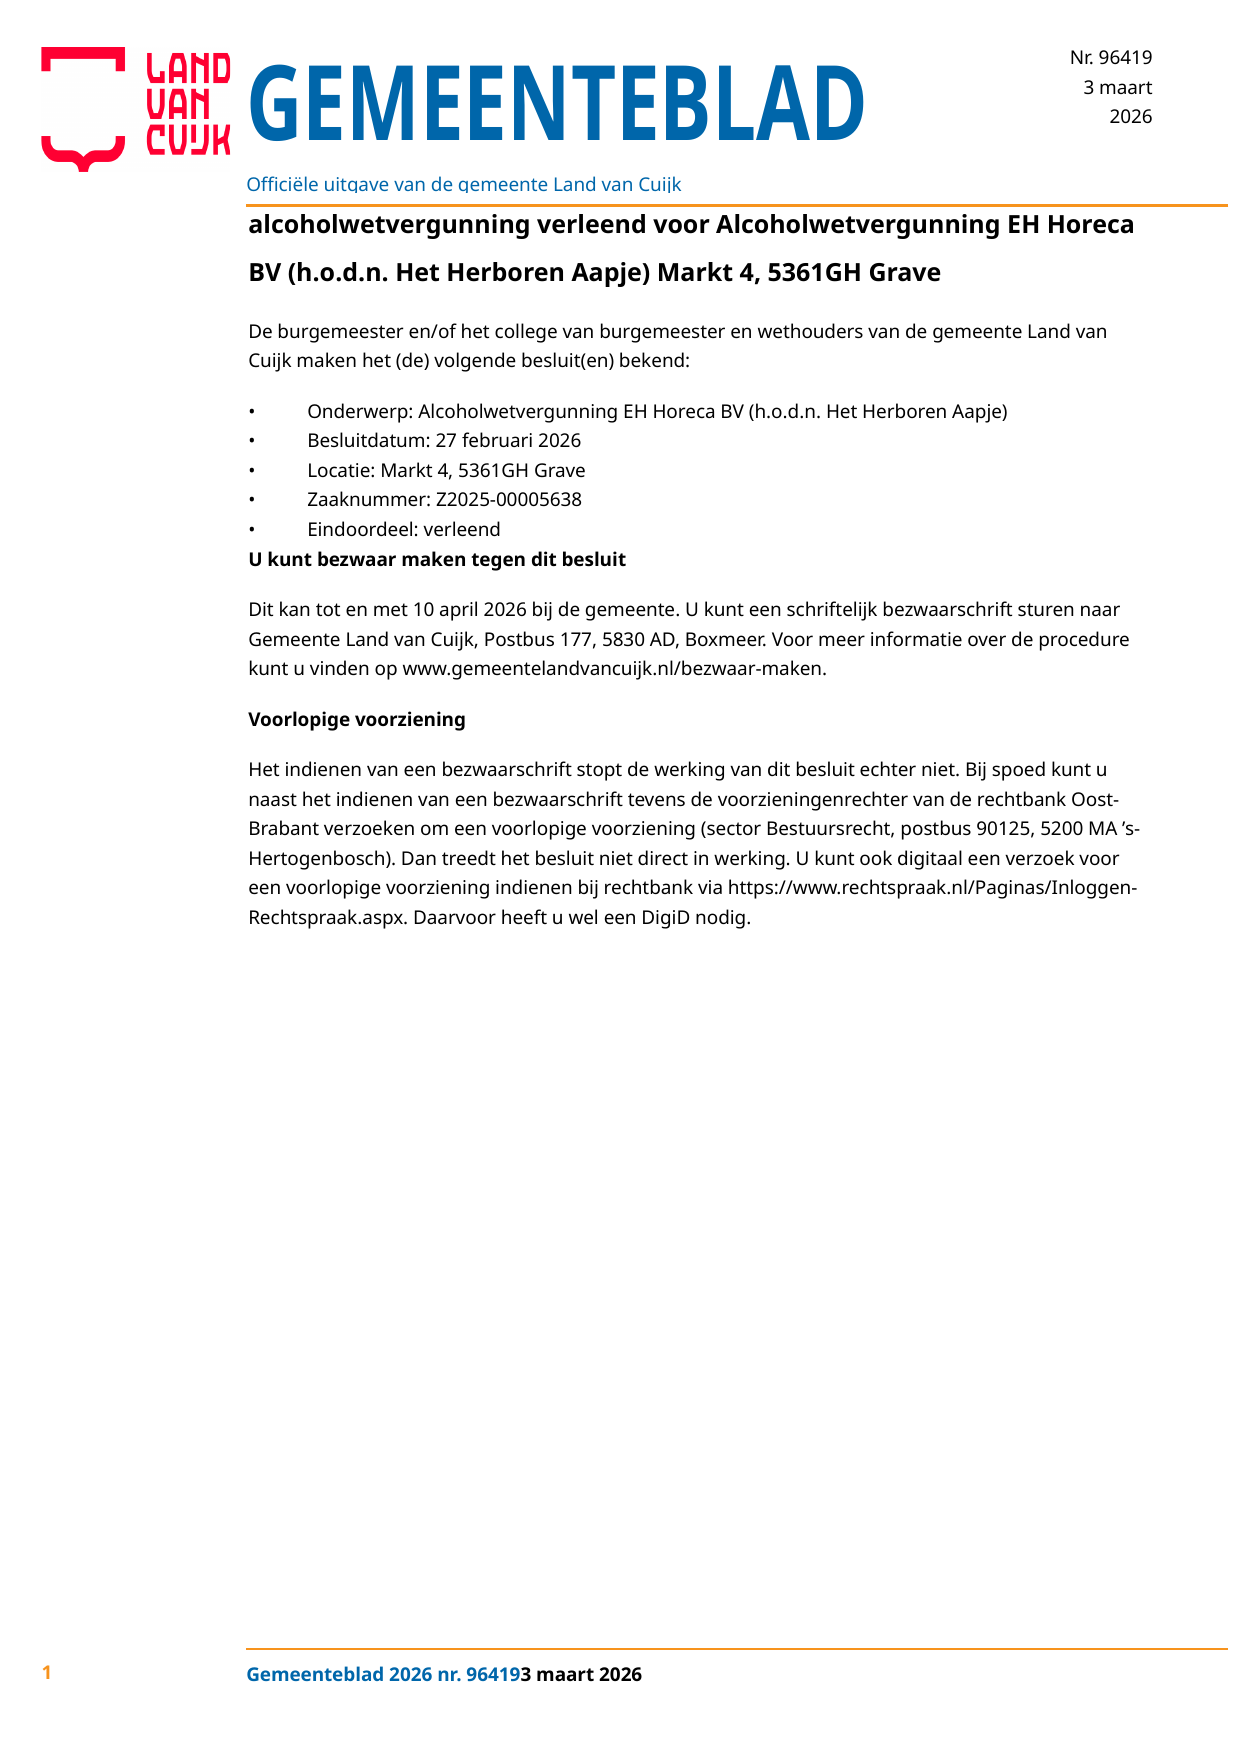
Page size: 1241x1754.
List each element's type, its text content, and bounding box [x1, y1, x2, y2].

text De burgemeester en/of het college van burgemeester en wethouders van de gemeente Land van Cuijk maken het (de) volgende besluit(en) bekend: [248, 318, 1152, 373]
list Eindoordeel: verleend [248, 516, 1152, 542]
list Locatie: Markt 4, 5361GH Grave [248, 457, 1152, 483]
text U kunt bezwaar maken tegen dit besluit [248, 546, 1152, 572]
list Zaaknummer: Z2025-00005638 [248, 487, 1152, 512]
list Besluitdatum: 27 februari 2026 [248, 427, 1152, 453]
text Voorlopige voorziening [248, 706, 1152, 732]
picture [41, 47, 231, 172]
text Dit kan tot en met 10 april 2026 bij de gemeente. U kunt een schriftelijk bezwaarschrift sturen naar Gemeente Land van Cuijk, Postbus 177, 5830 AD, Boxmeer. Voor meer informatie over de procedure kunt u vinden op www.gemeentelandvancuijk.nl/bezwaar-maken. [248, 596, 1152, 681]
text alcoholwetvergunning verleend voor Alcoholwetvergunning EH Horeca BV (h.o.d.n. Het Herboren Aapje) Markt 4, 5361GH Grave [248, 207, 1152, 288]
text Het indienen van een bezwaarschrift stopt de werking van dit besluit echter niet. Bij spoed kunt u naast het indienen van een bezwaarschrift tevens de voorzieningenrechter van de rechtbank Oost-Brabant verzoeken om een voorlopige voorziening (sector Bestuursrecht, postbus 90125, 5200 MA ’s-Hertogenbosch). Dan treedt het besluit niet direct in werking. U kunt ook digitaal een verzoek voor een voorlopige voorziening indienen bij rechtbank via https://www.rechtspraak.nl/Paginas/Inloggen-Rechtspraak.aspx. Daarvoor heeft u wel een DigiD nodig. [248, 756, 1152, 930]
list Onderwerp: Alcoholwetvergunning EH Horeca BV (h.o.d.n. Het Herboren Aapje) [248, 398, 1152, 424]
